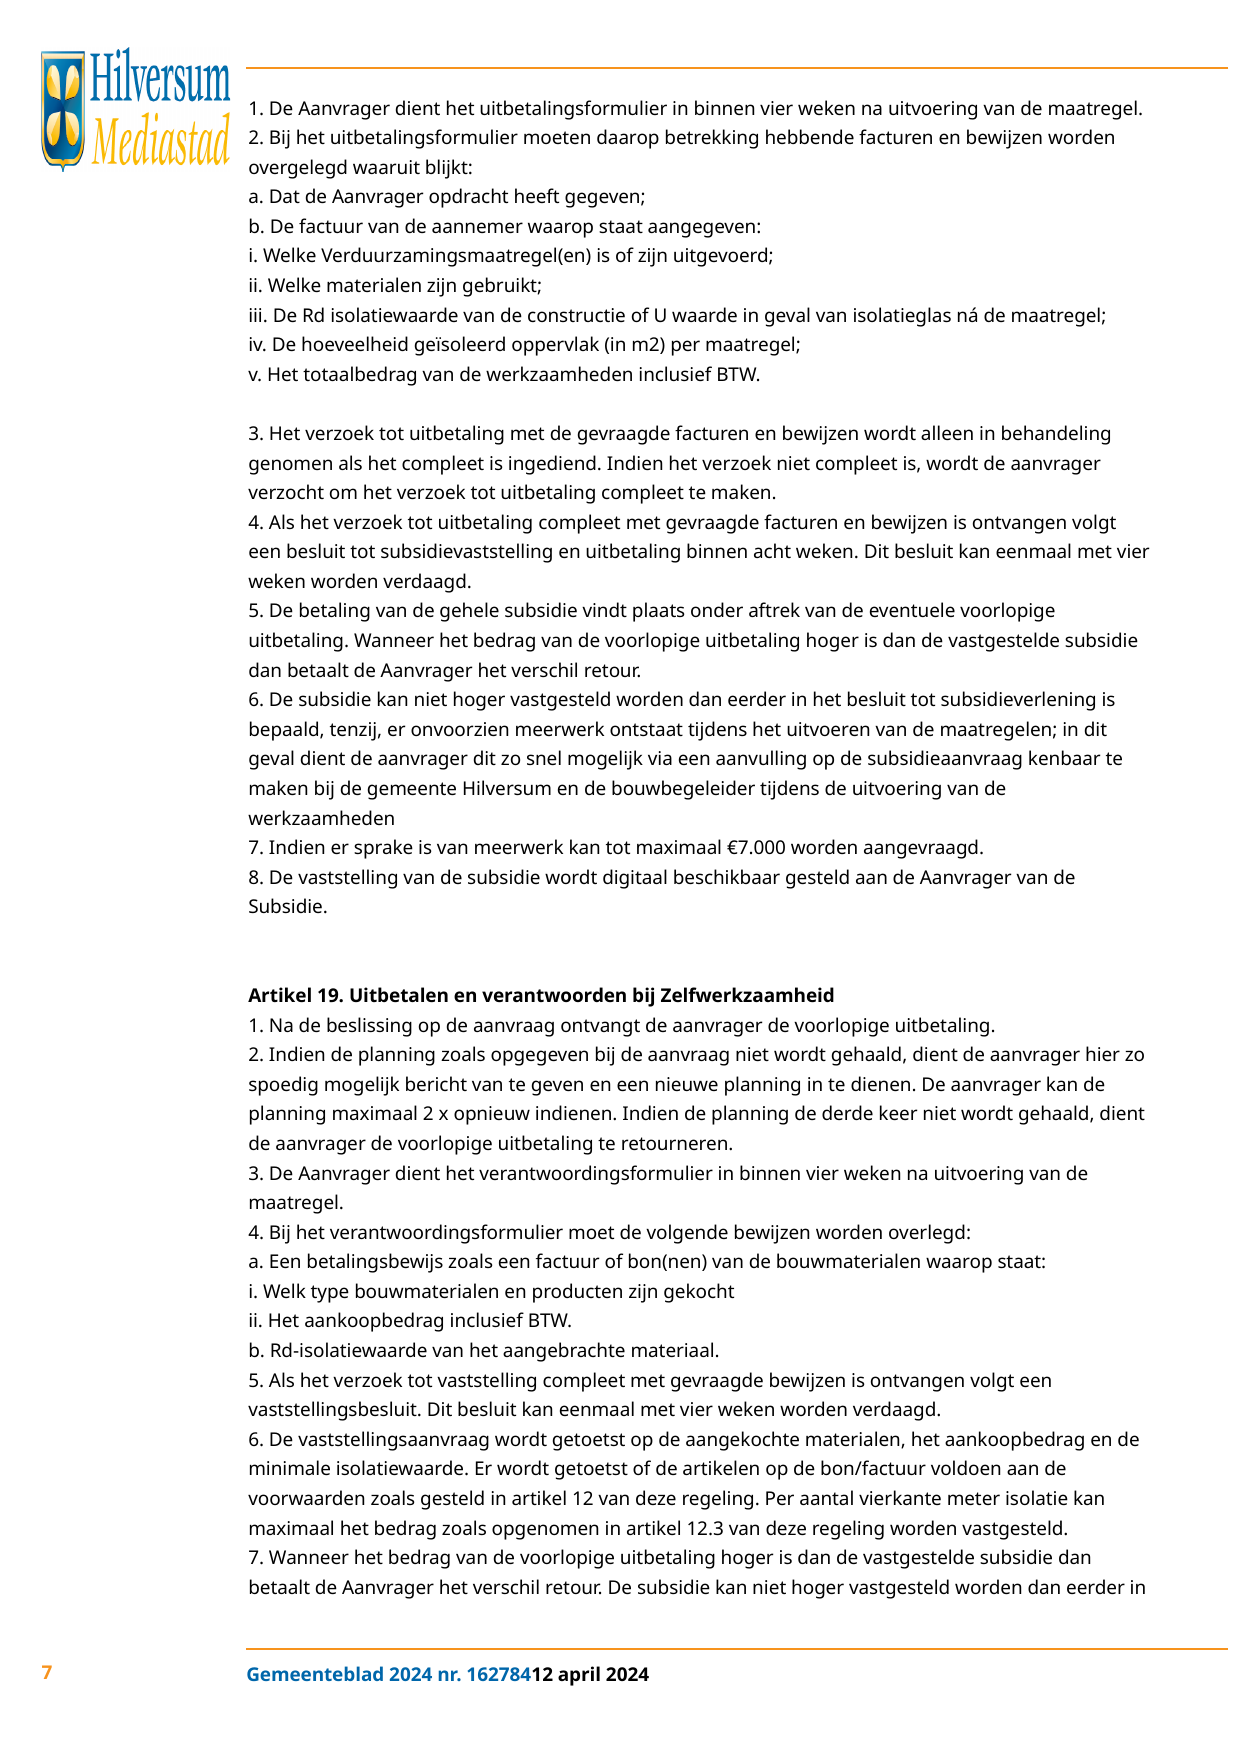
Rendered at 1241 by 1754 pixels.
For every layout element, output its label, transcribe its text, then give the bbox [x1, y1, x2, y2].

text 4. Als het verzoek tot uitbetaling compleet met gevraagde facturen en bewijzen is ontvangen volgt een besluit tot subsidievaststelling en uitbetaling binnen acht weken. Dit besluit kan eenmaal met vier weken worden verdaagd. [248, 509, 1152, 594]
text ii. Welke materialen zijn gebruikt; [248, 272, 1152, 298]
text i. Welke Verduurzamingsmaatregel(en) is of zijn uitgevoerd; [248, 243, 1152, 268]
text 4. Bij het verantwoordingsformulier moet de volgende bewijzen worden overlegd: [248, 1219, 1152, 1245]
text 2. Indien de planning zoals opgegeven bij de aanvraag niet wordt gehaald, dient de aanvrager hier zo spoedig mogelijk bericht van te geven en een nieuwe planning in te dienen. De aanvrager kan de planning maximaal 2 x opnieuw indienen. Indien de planning de derde keer niet wordt gehaald, dient de aanvrager de voorlopige uitbetaling te retourneren. [248, 1041, 1152, 1156]
text b. Rd-isolatiewaarde van het aangebrachte materiaal. [248, 1337, 1152, 1363]
text b. De factuur van de aannemer waarop staat aangegeven: [248, 213, 1152, 239]
text 7. Indien er sprake is van meerwerk kan tot maximaal €7.000 worden aangevraagd. [248, 834, 1152, 860]
text v. Het totaalbedrag van de werkzaamheden inclusief BTW. [248, 361, 1152, 387]
text 7. Wanneer het bedrag van de voorlopige uitbetaling hoger is dan de vastgestelde subsidie dan betaalt de Aanvrager het verschil retour. De subsidie kan niet hoger vastgesteld worden dan eerder in [248, 1544, 1152, 1600]
text 8. De vaststelling van de subsidie wordt digitaal beschikbaar gesteld aan de Aanvrager van de Subsidie. [248, 864, 1152, 919]
text 1. Na de beslissing op de aanvraag ontvangt de aanvrager de voorlopige uitbetaling. [248, 1012, 1152, 1038]
text a. Een betalingsbewijs zoals een factuur of bon(nen) van de bouwmaterialen waarop staat: [248, 1248, 1152, 1274]
text 2. Bij het uitbetalingsformulier moeten daarop betrekking hebbende facturen en bewijzen worden overgelegd waaruit blijkt: [248, 124, 1152, 180]
text iv. De hoeveelheid geïsoleerd oppervlak (in m2) per maatregel; [248, 331, 1152, 357]
text 6. De vaststellingsaanvraag wordt getoetst op de aangekochte materialen, het aankoopbedrag en de minimale isolatiewaarde. Er wordt getoetst of de artikelen op de bon/factuur voldoen aan de voorwaarden zoals gesteld in artikel 12 van deze regeling. Per aantal vierkante meter isolatie kan maximaal het bedrag zoals opgenomen in artikel 12.3 van deze regeling worden vastgesteld. [248, 1426, 1152, 1541]
text ii. Het aankoopbedrag inclusief BTW. [248, 1308, 1152, 1333]
text 1. De Aanvrager dient het uitbetalingsformulier in binnen vier weken na uitvoering van de maatregel. [248, 95, 1152, 121]
text a. Dat de Aanvrager opdracht heeft gegeven; [248, 183, 1152, 209]
picture [41, 47, 231, 172]
text 5. De betaling van de gehele subsidie vindt plaats onder aftrek van de eventuele voorlopige uitbetaling. Wanneer het bedrag van de voorlopige uitbetaling hoger is dan de vastgestelde subsidie dan betaalt de Aanvrager het verschil retour. [248, 598, 1152, 683]
text i. Welk type bouwmaterialen en producten zijn gekocht [248, 1278, 1152, 1304]
text 5. Als het verzoek tot vaststelling compleet met gevraagde bewijzen is ontvangen volgt een vaststellingsbesluit. Dit besluit kan eenmaal met vier weken worden verdaagd. [248, 1367, 1152, 1422]
text 3. De Aanvrager dient het verantwoordingsformulier in binnen vier weken na uitvoering van de maatregel. [248, 1160, 1152, 1215]
text 6. De subsidie kan niet hoger vastgesteld worden dan eerder in het besluit tot subsidieverlening is bepaald, tenzij, er onvoorzien meerwerk ontstaat tijdens het uitvoeren van de maatregelen; in dit geval dient de aanvrager dit zo snel mogelijk via een aanvulling op de subsidieaanvraag kenbaar te maken bij de gemeente Hilversum en de bouwbegeleider tijdens de uitvoering van de werkzaamheden [248, 686, 1152, 831]
text iii. De Rd isolatiewaarde van de constructie of U waarde in geval van isolatieglas ná de maatregel; [248, 302, 1152, 328]
text 3. Het verzoek tot uitbetaling met de gevraagde facturen en bewijzen wordt alleen in behandeling genomen als het compleet is ingediend. Indien het verzoek niet compleet is, wordt de aanvrager verzocht om het verzoek tot uitbetaling compleet te maken. [248, 420, 1152, 505]
text Artikel 19. Uitbetalen en verantwoorden bij Zelfwerkzaamheid [248, 982, 1152, 1008]
